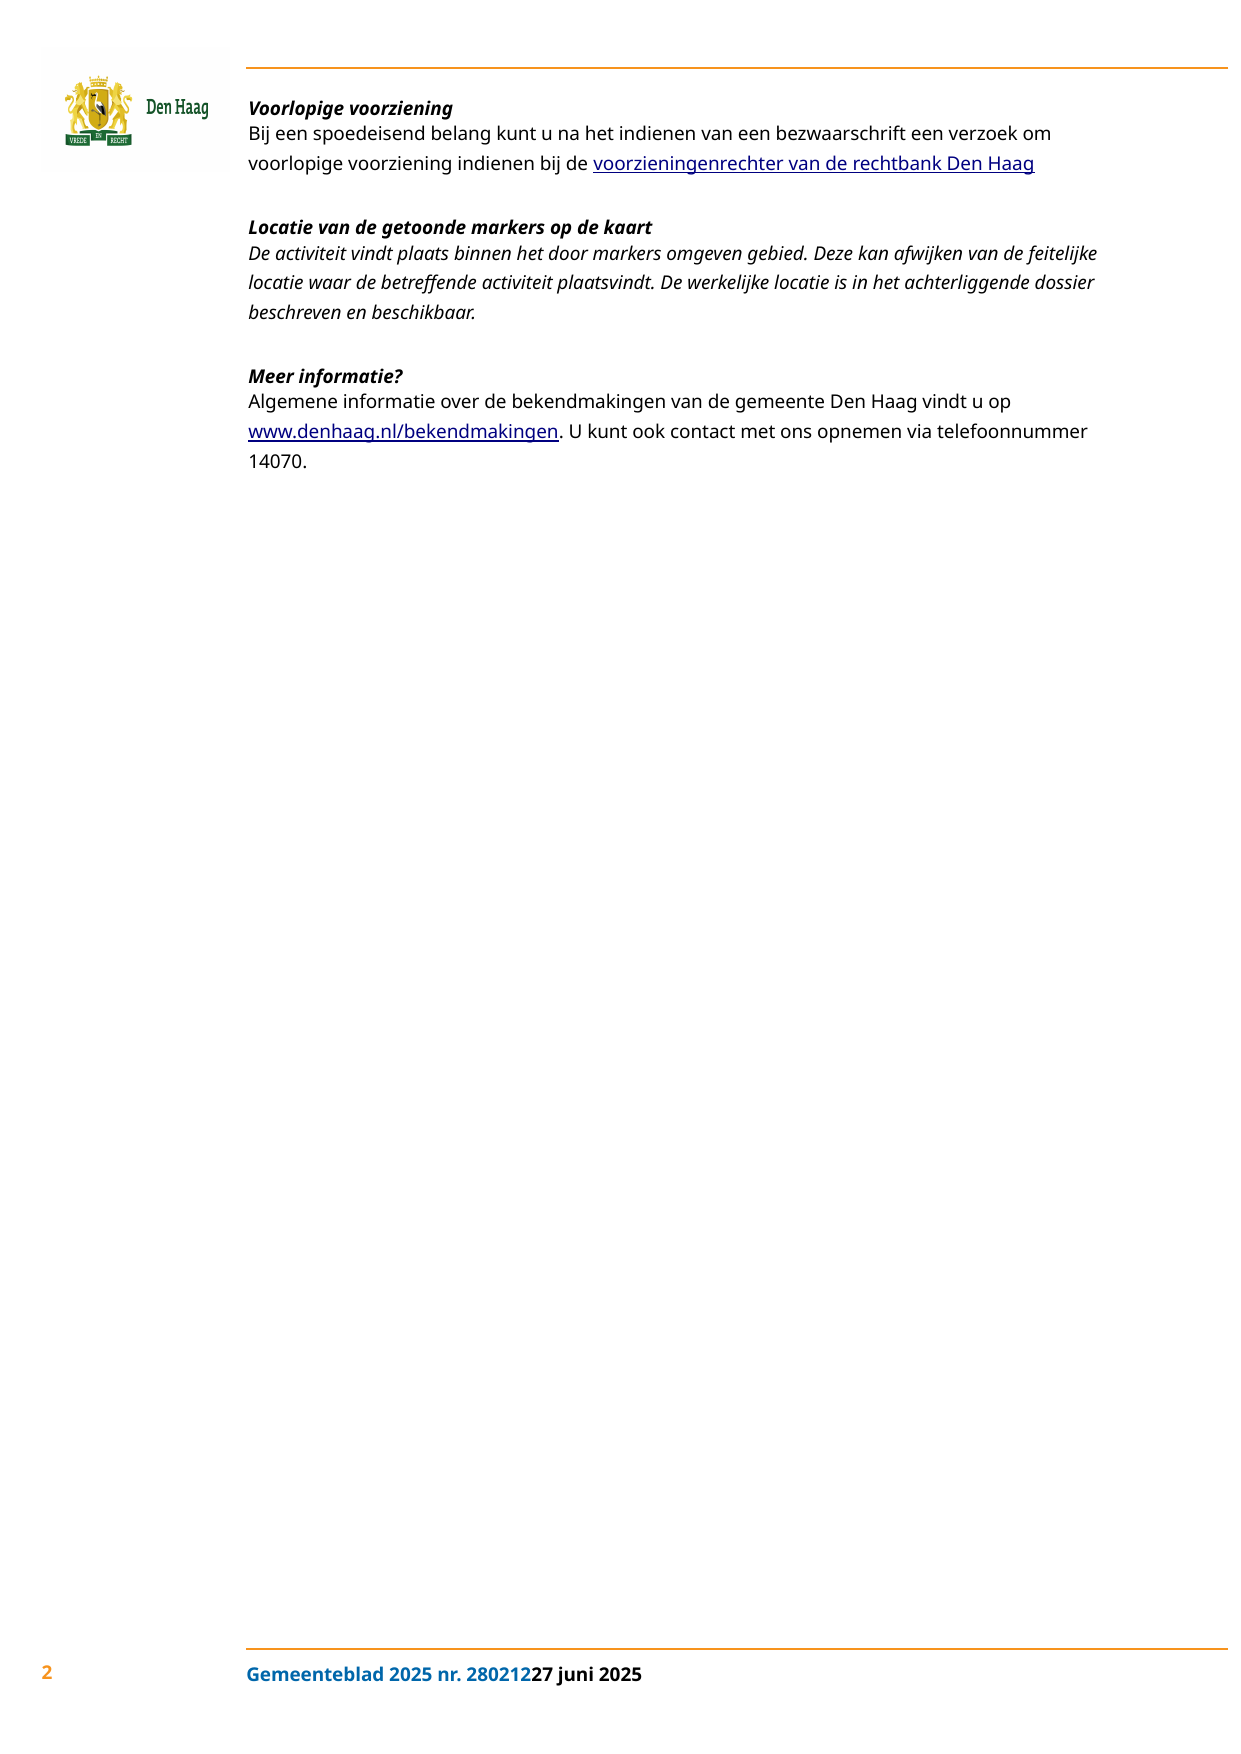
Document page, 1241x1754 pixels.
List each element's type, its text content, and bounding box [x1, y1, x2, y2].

text De activiteit vindt plaats binnen het door markers omgeven gebied. Deze kan afwijken van de feitelijke locatie waar de betreffende activiteit plaatsvindt. De werkelijke locatie is in het achterliggende dossier beschreven en beschikbaar. [248, 240, 1152, 325]
text Bij een spoedeisend belang kunt u na het indienen van een bezwaarschrift een verzoek om voorlopige voorziening indienen bij de voorzieningenrechter van de rechtbank Den Haag [248, 121, 1152, 176]
text Locatie van de getoonde markers op de kaart [248, 214, 1152, 240]
text Voorlopige voorziening [248, 95, 1152, 121]
picture [41, 47, 231, 172]
text Algemene informatie over de bekendmakingen van de gemeente Den Haag vindt u op www.denhaag.nl/bekendmakingen. U kunt ook contact met ons opnemen via telefoonnummer 14070. [248, 389, 1152, 473]
text Meer informatie? [248, 363, 1152, 389]
